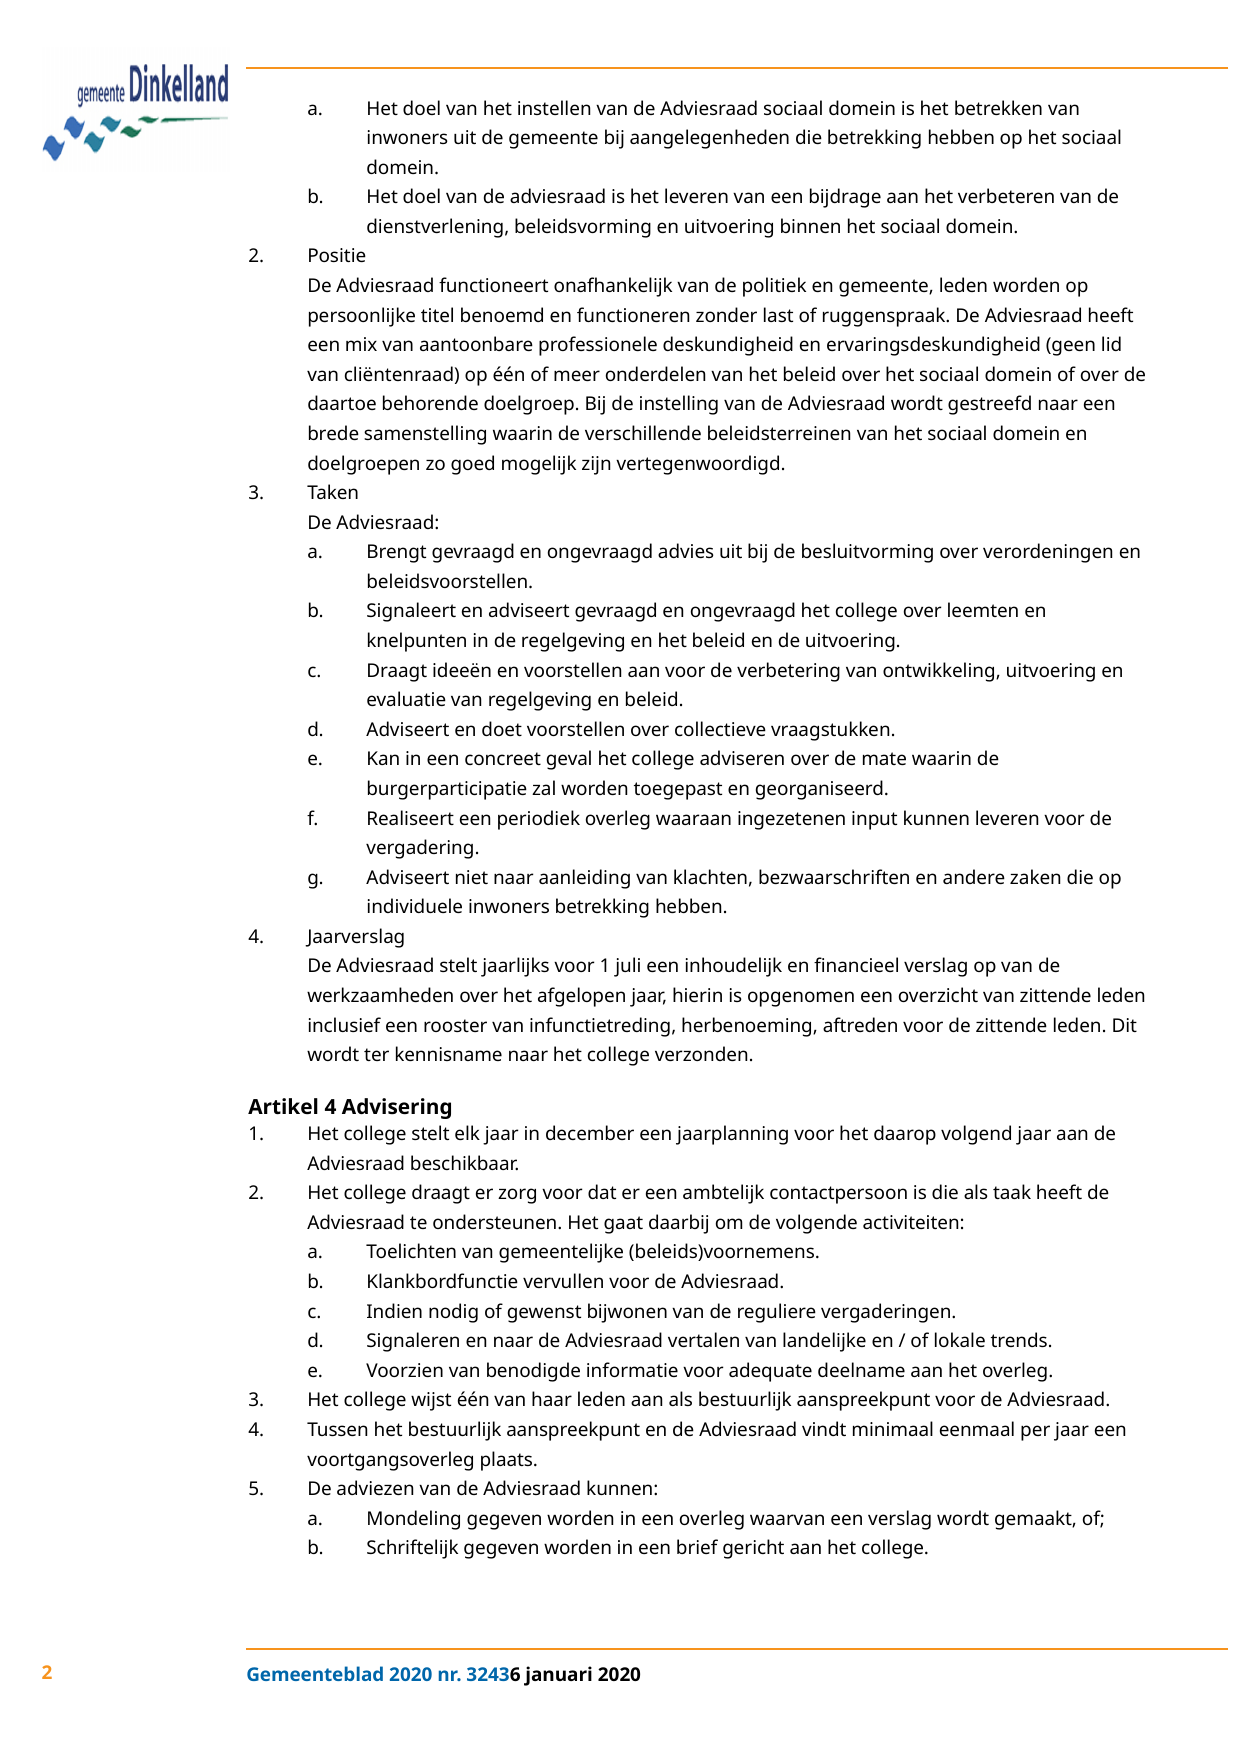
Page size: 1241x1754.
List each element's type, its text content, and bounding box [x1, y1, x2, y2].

list Het doel van de adviesraad is het leveren van een bijdrage aan het verbeteren van de dienstverlening, beleidsvorming en uitvoering binnen het sociaal domein. [307, 183, 1152, 239]
list De Adviesraad: [248, 509, 1152, 535]
list Klankbordfunctie vervullen voor de Adviesraad. [307, 1268, 1152, 1294]
list Voorzien van benodigde informatie voor adequate deelname aan het overleg. [307, 1357, 1152, 1383]
list Indien nodig of gewenst bijwonen van de reguliere vergaderingen. [307, 1298, 1152, 1323]
list Realiseert een periodiek overleg waaraan ingezetenen input kunnen leveren voor de vergadering. [307, 805, 1152, 860]
list Taken [248, 479, 1152, 505]
list Kan in een concreet geval het college adviseren over de mate waarin de burgerparticipatie zal worden toegepast en georganiseerd. [307, 746, 1152, 801]
list Signaleert en adviseert gevraagd en ongevraagd het college over leemten en knelpunten in de regelgeving en het beleid en de uitvoering. [307, 598, 1152, 653]
list Schriftelijk gegeven worden in een brief gericht aan het college. [307, 1534, 1152, 1560]
list Het college draagt er zorg voor dat er een ambtelijk contactpersoon is die als taak heeft de Adviesraad te ondersteunen. Het gaat daarbij om de volgende activiteiten: [248, 1179, 1152, 1235]
list Positie [248, 243, 1152, 268]
list Het college stelt elk jaar in december een jaarplanning voor het daarop volgend jaar aan de Adviesraad beschikbaar. [248, 1120, 1152, 1176]
list De Adviesraad functioneert onafhankelijk van de politiek en gemeente, leden worden op persoonlijke titel benoemd en functioneren zonder last of ruggenspraak. De Adviesraad heeft een mix van aantoonbare professionele deskundigheid en ervaringsdeskundigheid (geen lid van cliëntenraad) op één of meer onderdelen van het beleid over het sociaal domein of over de daartoe behorende doelgroep. Bij de instelling van de Adviesraad wordt gestreefd naar een brede samenstelling waarin de verschillende beleidsterreinen van het sociaal domein en doelgroepen zo goed mogelijk zijn vertegenwoordigd. [248, 272, 1152, 476]
list Toelichten van gemeentelijke (beleids)voornemens. [307, 1239, 1152, 1264]
list Tussen het bestuurlijk aanspreekpunt en de Adviesraad vindt minimaal eenmaal per jaar een voortgangsoverleg plaats. [248, 1416, 1152, 1471]
list Het college wijst één van haar leden aan als bestuurlijk aanspreekpunt voor de Adviesraad. [248, 1387, 1152, 1412]
list Adviseert en doet voorstellen over collectieve vraagstukken. [307, 716, 1152, 742]
list Draagt ideeën en voorstellen aan voor de verbetering van ontwikkeling, uitvoering en evaluatie van regelgeving en beleid. [307, 657, 1152, 712]
list Jaarverslag [248, 923, 1152, 949]
list De adviezen van de Adviesraad kunnen: [248, 1475, 1152, 1501]
list Adviseert niet naar aanleiding van klachten, bezwaarschriften en andere zaken die op individuele inwoners betrekking hebben. [307, 864, 1152, 919]
text Artikel 4 Advisering [248, 1092, 1152, 1120]
list De Adviesraad stelt jaarlijks voor 1 juli een inhoudelijk en financieel verslag op van de werkzaamheden over het afgelopen jaar, hierin is opgenomen een overzicht van zittende leden inclusief een rooster van infunctietreding, herbenoeming, aftreden voor de zittende leden. Dit wordt ter kennisname naar het college verzonden. [248, 953, 1152, 1067]
list Brengt gevraagd en ongevraagd advies uit bij de besluitvorming over verordeningen en beleidsvoorstellen. [307, 538, 1152, 594]
list Het doel van het instellen van de Adviesraad sociaal domein is het betrekken van inwoners uit de gemeente bij aangelegenheden die betrekking hebben op het sociaal domein. [307, 95, 1152, 180]
list Mondeling gegeven worden in een overleg waarvan een verslag wordt gemaakt, of; [307, 1505, 1152, 1531]
list Signaleren en naar de Adviesraad vertalen van landelijke en / of lokale trends. [307, 1327, 1152, 1353]
picture [41, 47, 231, 172]
